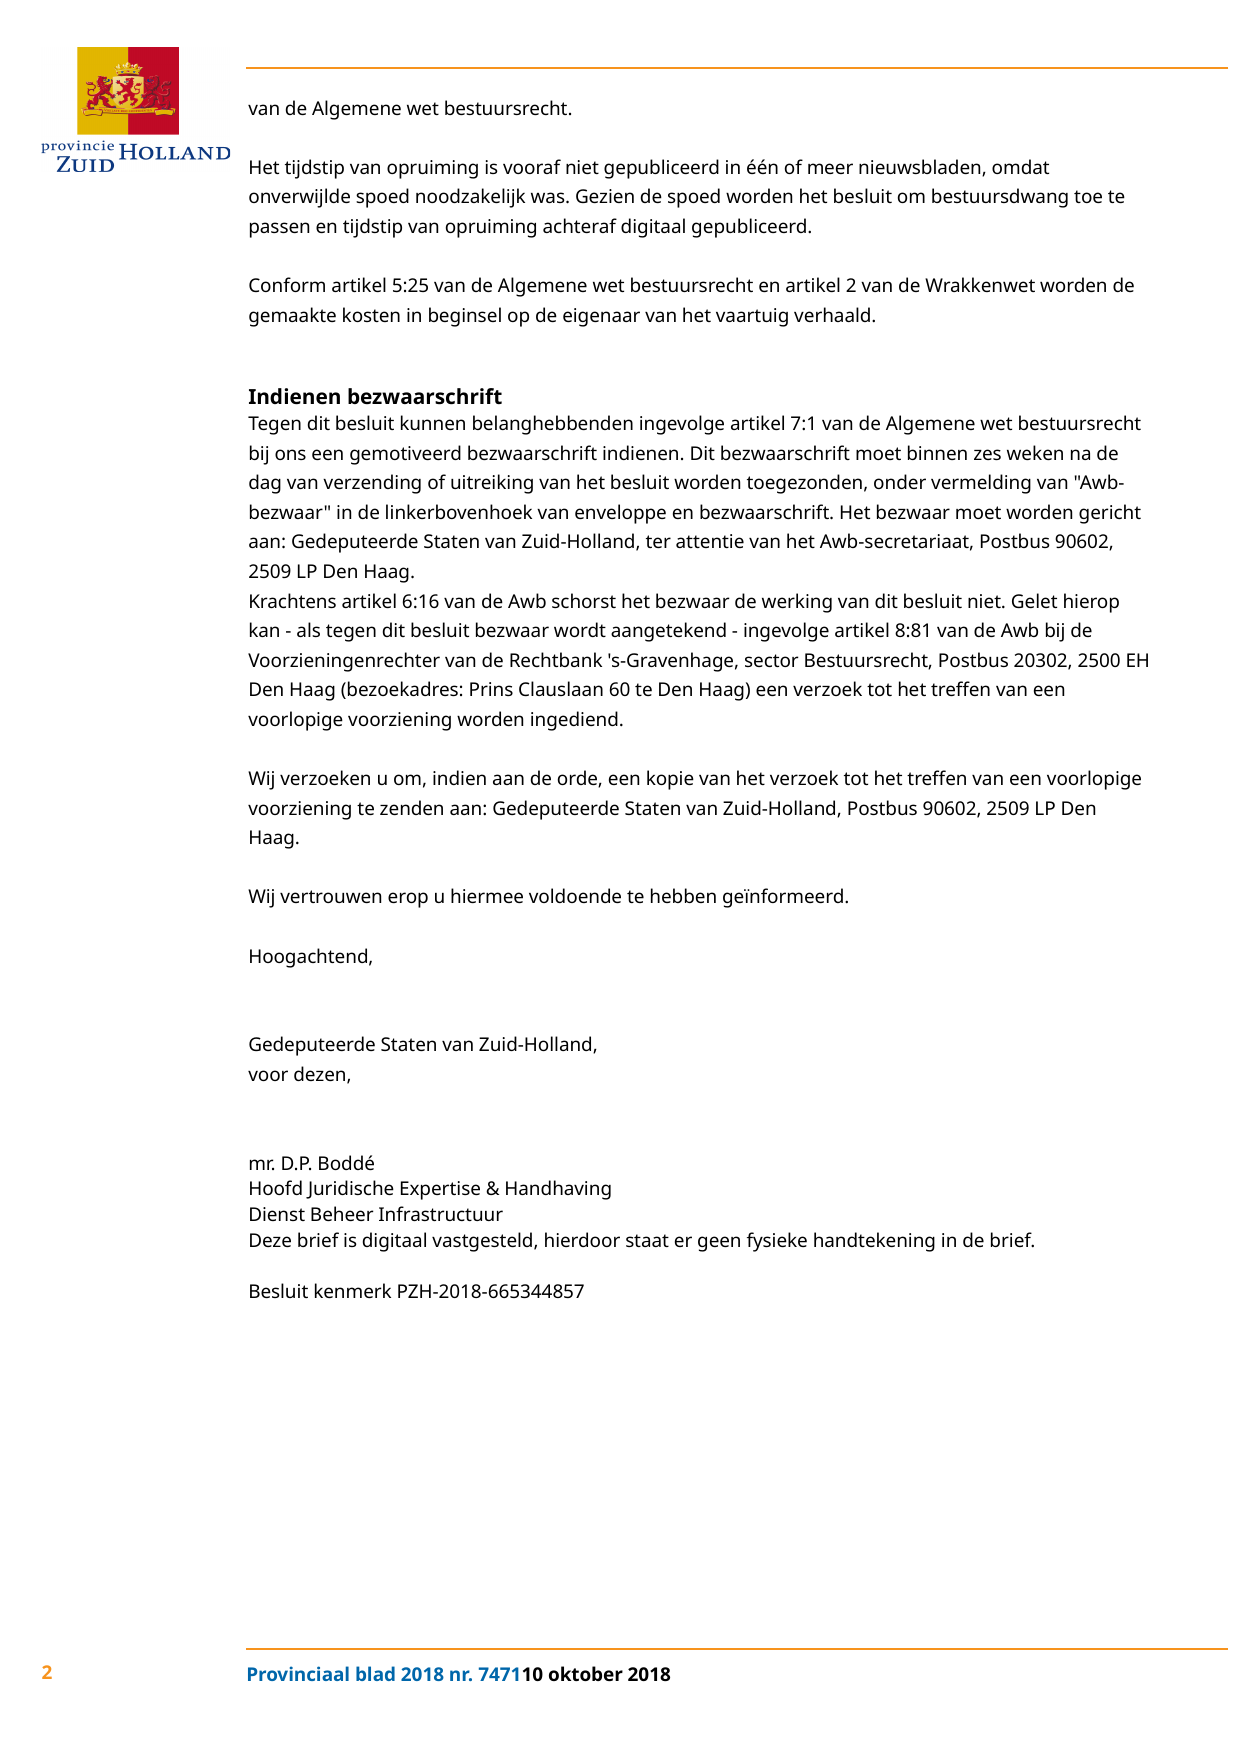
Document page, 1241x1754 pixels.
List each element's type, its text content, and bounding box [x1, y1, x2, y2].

text Besluit kenmerk PZH-2018-665344857 [248, 1278, 1152, 1304]
text Wij verzoeken u om, indien aan de orde, een kopie van het verzoek tot het treffen van een voorlopige voorziening te zenden aan: Gedeputeerde Staten van Zuid-Holland, Postbus 90602, 2509 LP Den Haag. [248, 765, 1152, 850]
text Gedeputeerde Staten van Zuid-Holland, [248, 1032, 1152, 1057]
text Tegen dit besluit kunnen belanghebbenden ingevolge artikel 7:1 van de Algemene wet bestuursrecht bij ons een gemotiveerd bezwaarschrift indienen. Dit bezwaarschrift moet binnen zes weken na de dag van verzending of uitreiking van het besluit worden toegezonden, onder vermelding van "Awb-bezwaar" in de linkerbovenhoek van enveloppe en bezwaarschrift. Het bezwaar moet worden gericht aan: Gedeputeerde Staten van Zuid-Holland, ter attentie van het Awb-secretariaat, Postbus 90602, 2509 LP Den Haag. [248, 410, 1152, 584]
text Het tijdstip van opruiming is vooraf niet gepubliceerd in één of meer nieuwsbladen, omdat onverwijlde spoed noodzakelijk was. Gezien de spoed worden het besluit om bestuursdwang toe te passen en tijdstip van opruiming achteraf digitaal gepubliceerd. [248, 154, 1152, 239]
picture [41, 47, 231, 172]
text van de Algemene wet bestuursrecht. [248, 95, 1152, 121]
text Wij vertrouwen erop u hiermee voldoende te hebben geïnformeerd. [248, 884, 1152, 909]
text Conform artikel 5:25 van de Algemene wet bestuursrecht en artikel 2 van de Wrakkenwet worden de gemaakte kosten in beginsel op de eigenaar van het vaartuig verhaald. [248, 272, 1152, 328]
text voor dezen, [248, 1061, 1152, 1087]
text Dienst Beheer Infrastructuur [248, 1201, 1152, 1227]
text Hoogachtend, [248, 943, 1152, 968]
text Indienen bezwaarschrift [248, 382, 1152, 410]
text mr. D.P. Boddé [248, 1150, 1152, 1176]
text Hoofd Juridische Expertise & Handhaving [248, 1176, 1152, 1201]
text Deze brief is digitaal vastgesteld, hierdoor staat er geen fysieke handtekening in de brief. [248, 1227, 1152, 1253]
text Krachtens artikel 6:16 van de Awb schorst het bezwaar de werking van dit besluit niet. Gelet hierop kan - als tegen dit besluit bezwaar wordt aangetekend - ingevolge artikel 8:81 van de Awb bij de Voorzieningenrechter van de Rechtbank 's-Gravenhage, sector Bestuursrecht, Postbus 20302, 2500 EH Den Haag (bezoekadres: Prins Clauslaan 60 te Den Haag) een verzoek tot het treffen van een voorlopige voorziening worden ingediend. [248, 588, 1152, 732]
